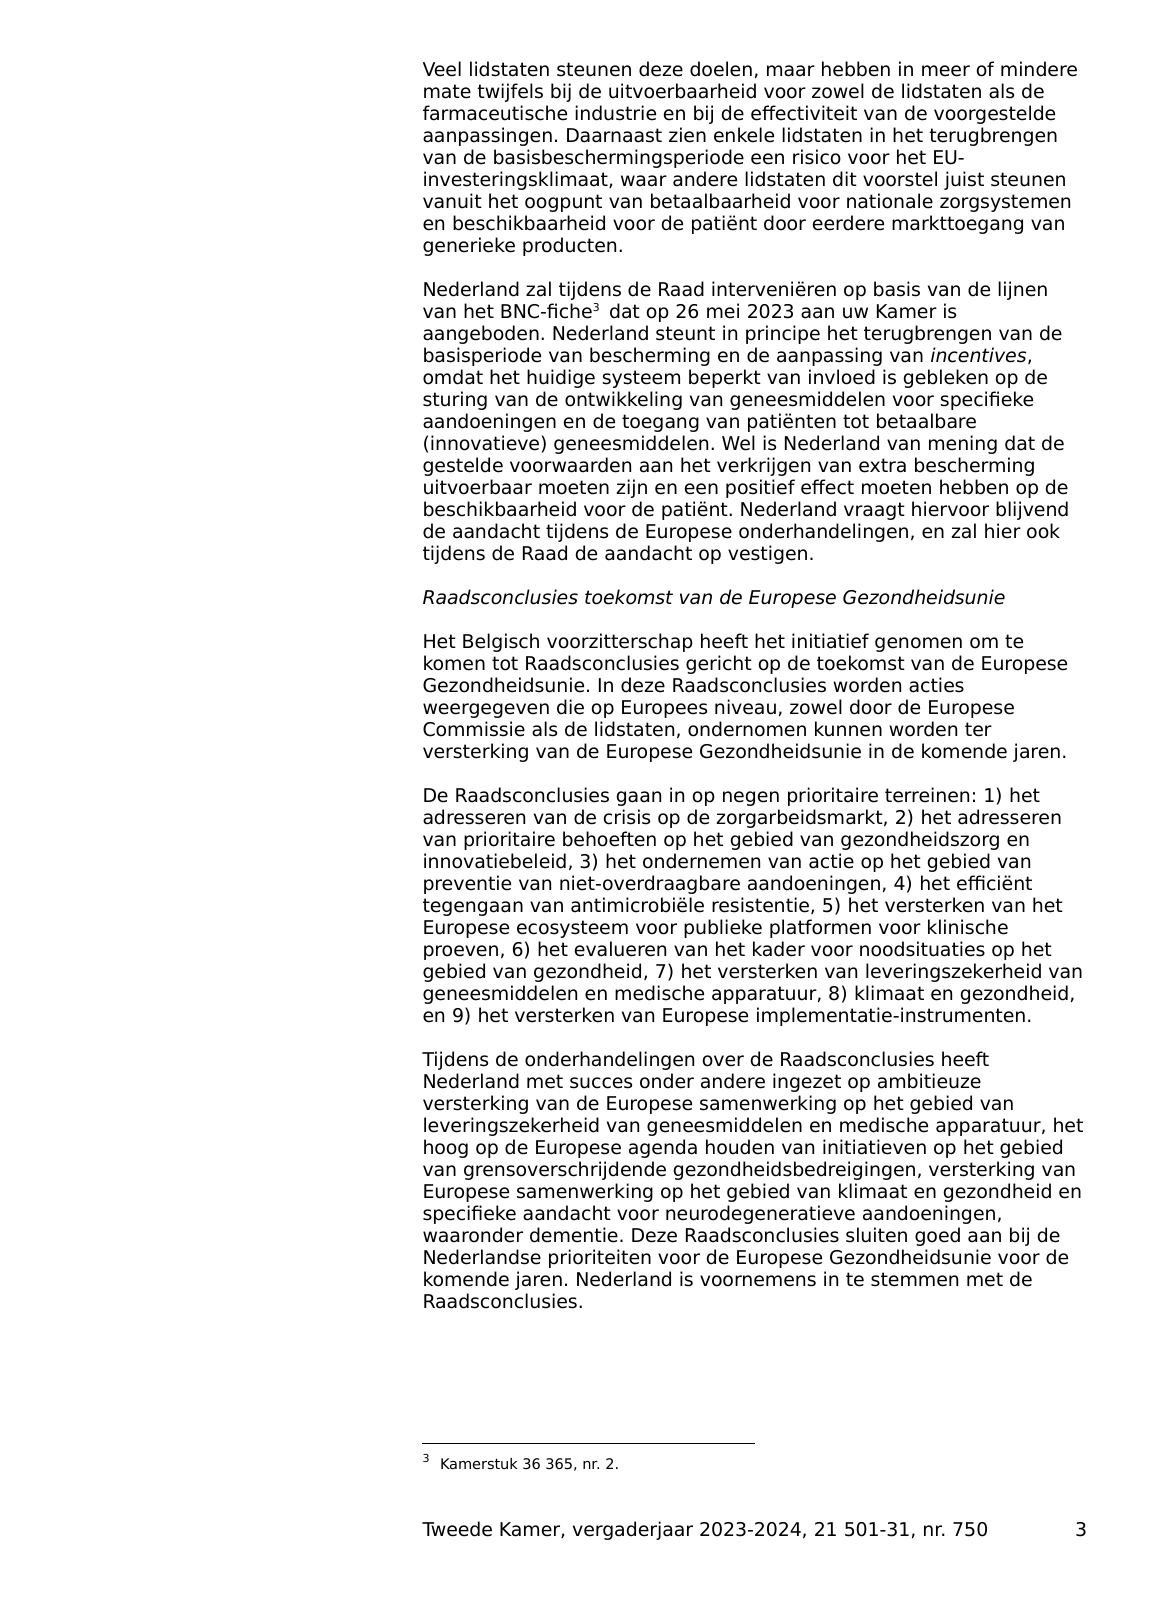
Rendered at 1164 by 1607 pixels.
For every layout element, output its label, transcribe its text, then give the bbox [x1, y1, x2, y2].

text Kamerstuk 36 365, nr. 2. [422, 1452, 1087, 1474]
text Veel lidstaten steunen deze doelen, maar hebben in meer of mindere mate twijfels bij de uitvoerbaarheid voor zowel de lidstaten als de farmaceutische industrie en bij de effectiviteit van de voorgestelde aanpassingen. Daarnaast zien enkele lidstaten in het terugbrengen van de basisbeschermingsperiode een risico voor het EU-investeringsklimaat, waar andere lidstaten dit voorstel juist steunen vanuit het oogpunt van betaalbaarheid voor nationale zorgsystemen en beschikbaarheid voor de patiënt door eerdere markttoegang van generieke producten. [422, 59, 1087, 257]
text Nederland zal tijdens de Raad interveniëren op basis van de lijnen van het BNC-fiche dat op 26 mei 2023 aan uw Kamer is aangeboden. Nederland steunt in principe het terugbrengen van de basisperiode van bescherming en de aanpassing van incentives, omdat het huidige systeem beperkt van invloed is gebleken op de sturing van de ontwikkeling van geneesmiddelen voor specifieke aandoeningen en de toegang van patiënten tot betaalbare (innovatieve) geneesmiddelen. Wel is Nederland van mening dat de gestelde voorwaarden aan het verkrijgen van extra bescherming uitvoerbaar moeten zijn en een positief effect moeten hebben op de beschikbaarheid voor de patiënt. Nederland vraagt hiervoor blijvend de aandacht tijdens de Europese onderhandelingen, en zal hier ook tijdens de Raad de aandacht op vestigen. [422, 279, 1087, 565]
subtitle Raadsconclusies toekomst van de Europese Gezondheidsunie [422, 587, 1087, 609]
text Het Belgisch voorzitterschap heeft het initiatief genomen om te komen tot Raadsconclusies gericht op de toekomst van de Europese Gezondheidsunie. In deze Raadsconclusies worden acties weergegeven die op Europees niveau, zowel door de Europese Commissie als de lidstaten, ondernomen kunnen worden ter versterking van de Europese Gezondheidsunie in de komende jaren. [422, 631, 1087, 763]
text De Raadsconclusies gaan in op negen prioritaire terreinen: 1) het adresseren van de crisis op de zorgarbeidsmarkt, 2) het adresseren van prioritaire behoeften op het gebied van gezondheidszorg en innovatiebeleid, 3) het ondernemen van actie op het gebied van preventie van niet-overdraagbare aandoeningen, 4) het efficiënt tegengaan van antimicrobiële resistentie, 5) het versterken van het Europese ecosysteem voor publieke platformen voor klinische proeven, 6) het evalueren van het kader voor noodsituaties op het gebied van gezondheid, 7) het versterken van leveringszekerheid van geneesmiddelen en medische apparatuur, 8) klimaat en gezondheid, en 9) het versterken van Europese implementatie-instrumenten. [422, 785, 1087, 1027]
text Tijdens de onderhandelingen over de Raadsconclusies heeft Nederland met succes onder andere ingezet op ambitieuze versterking van de Europese samenwerking op het gebied van leveringszekerheid van geneesmiddelen en medische apparatuur, het hoog op de Europese agenda houden van initiatieven op het gebied van grensoverschrijdende gezondheidsbedreigingen, versterking van Europese samenwerking op het gebied van klimaat en gezondheid en specifieke aandacht voor neurodegeneratieve aandoeningen, waaronder dementie. Deze Raadsconclusies sluiten goed aan bij de Nederlandse prioriteiten voor de Europese Gezondheidsunie voor de komende jaren. Nederland is voornemens in te stemmen met de Raadsconclusies. [422, 1049, 1087, 1313]
